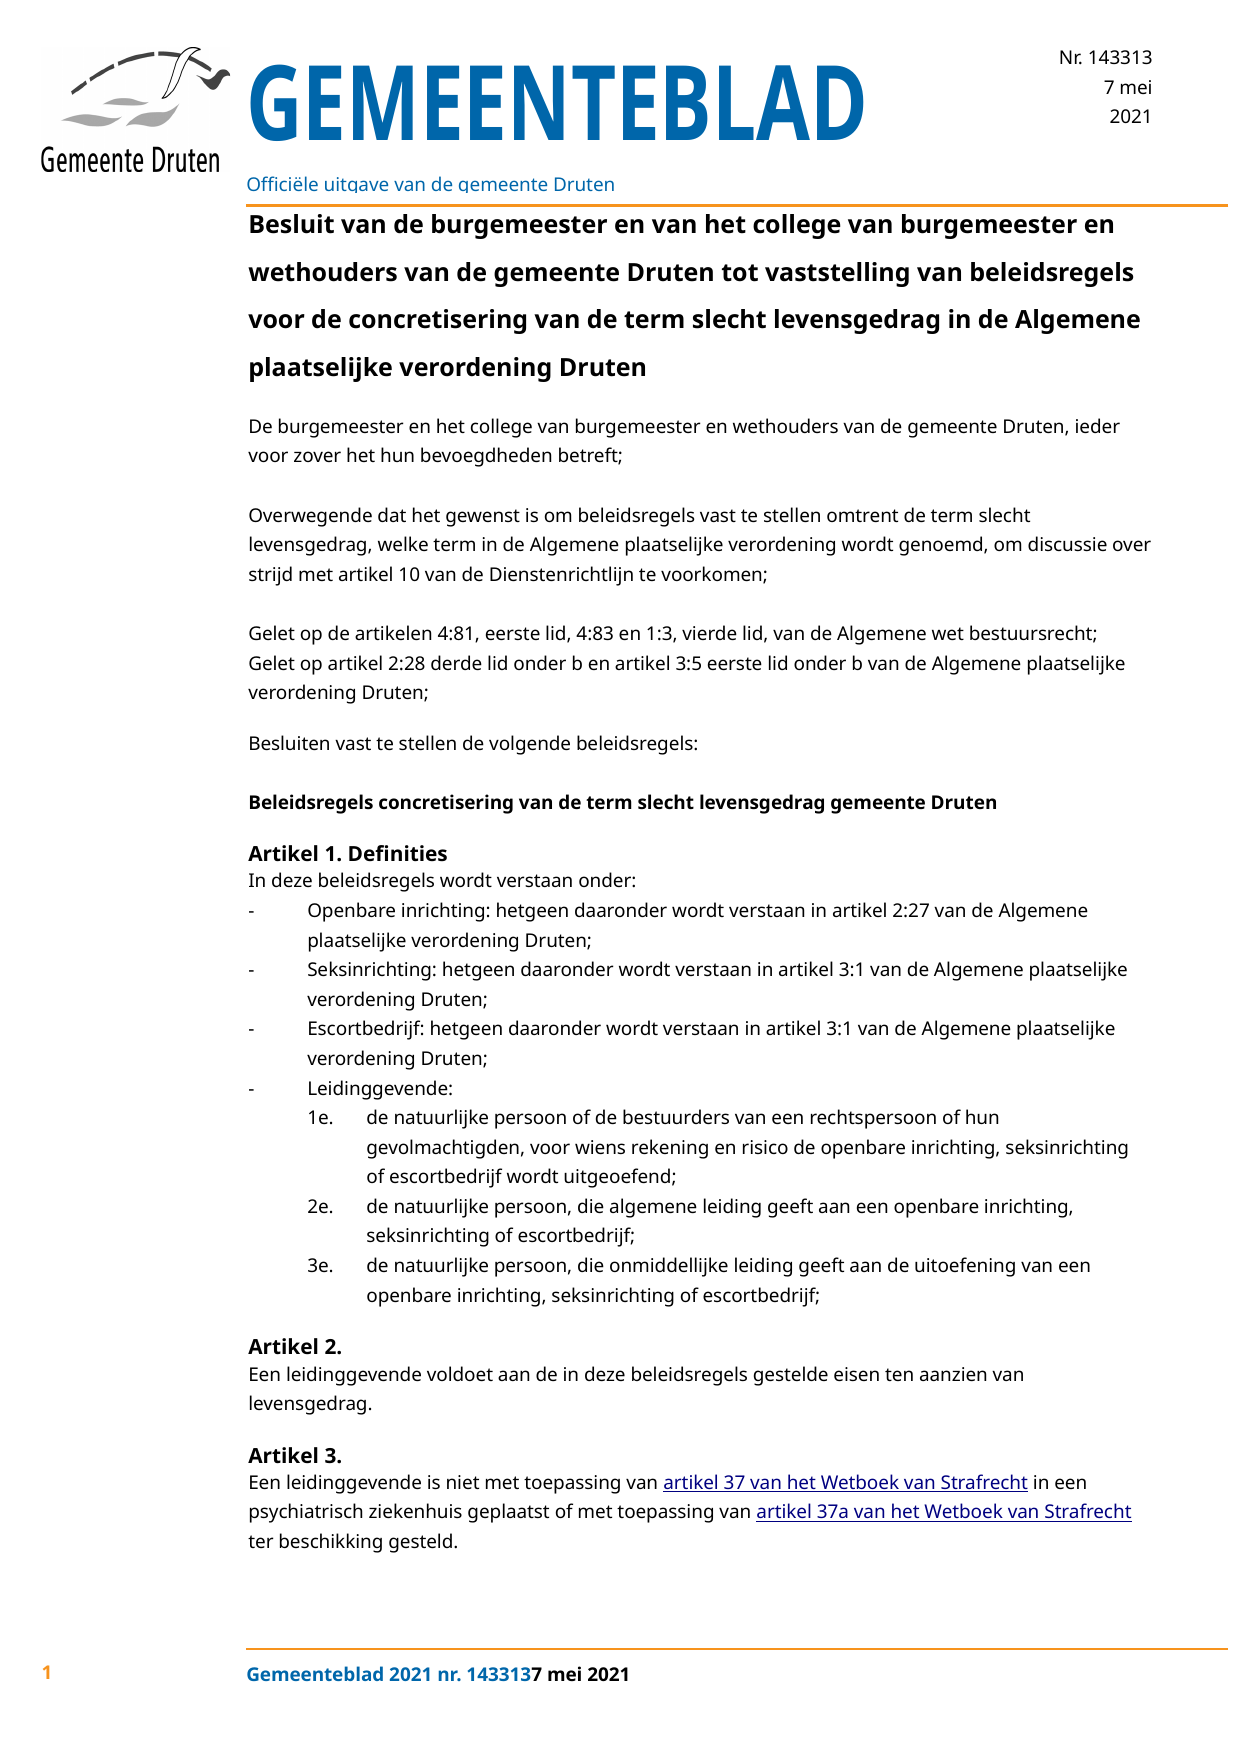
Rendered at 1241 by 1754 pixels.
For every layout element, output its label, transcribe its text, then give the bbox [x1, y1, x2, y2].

text Artikel 2. [248, 1332, 1152, 1361]
text Besluit van de burgemeester en van het college van burgemeester en wethouders van de gemeente Druten tot vaststelling van beleidsregels voor de concretisering van de term slecht levensgedrag in de Algemene plaatselijke verordening Druten [248, 207, 1152, 384]
text Een leidinggevende voldoet aan de in deze beleidsregels gestelde eisen ten aanzien van levensgedrag. [248, 1361, 1152, 1416]
list Seksinrichting: hetgeen daaronder wordt verstaan in artikel 3:1 van de Algemene plaatselijke verordening Druten; [248, 956, 1152, 1012]
text Gelet op artikel 2:28 derde lid onder b en artikel 3:5 eerste lid onder b van de Algemene plaatselijke verordening Druten; [248, 650, 1152, 705]
picture [41, 47, 231, 172]
list de natuurlijke persoon, die onmiddellijke leiding geeft aan de uitoefening van een openbare inrichting, seksinrichting of escortbedrijf; [307, 1252, 1152, 1308]
text Een leidinggevende is niet met toepassing van artikel 37 van het Wetboek van Strafrecht in een psychiatrisch ziekenhuis geplaatst of met toepassing van artikel 37a van het Wetboek van Strafrecht ter beschikking gesteld. [248, 1469, 1152, 1554]
text De burgemeester en het college van burgemeester en wethouders van de gemeente Druten, ieder voor zover het hun bevoegdheden betreft; [248, 413, 1152, 468]
text Gelet op de artikelen 4:81, eerste lid, 4:83 en 1:3, vierde lid, van de Algemene wet bestuursrecht; [248, 620, 1152, 646]
text Overwegende dat het gewenst is om beleidsregels vast te stellen omtrent de term slecht levensgedrag, welke term in de Algemene plaatselijke verordening wordt genoemd, om discussie over strijd met artikel 10 van de Dienstenrichtlijn te voorkomen; [248, 502, 1152, 587]
text Artikel 1. Definities [248, 839, 1152, 868]
list de natuurlijke persoon of de bestuurders van een rechtspersoon of hun gevolmachtigden, voor wiens rekening en risico de openbare inrichting, seksinrichting of escortbedrijf wordt uitgeoefend; [307, 1104, 1152, 1189]
list Openbare inrichting: hetgeen daaronder wordt verstaan in artikel 2:27 van de Algemene plaatselijke verordening Druten; [248, 897, 1152, 953]
list Leidinggevende: [248, 1075, 1152, 1101]
text Besluiten vast te stellen de volgende beleidsregels: [248, 730, 1152, 755]
list Escortbedrijf: hetgeen daaronder wordt verstaan in artikel 3:1 van de Algemene plaatselijke verordening Druten; [248, 1016, 1152, 1071]
text In deze beleidsregels wordt verstaan onder: [248, 868, 1152, 893]
text Artikel 3. [248, 1441, 1152, 1469]
text Beleidsregels concretisering van de term slecht levensgedrag gemeente Druten [248, 789, 1152, 814]
list de natuurlijke persoon, die algemene leiding geeft aan een openbare inrichting, seksinrichting of escortbedrijf; [307, 1193, 1152, 1248]
